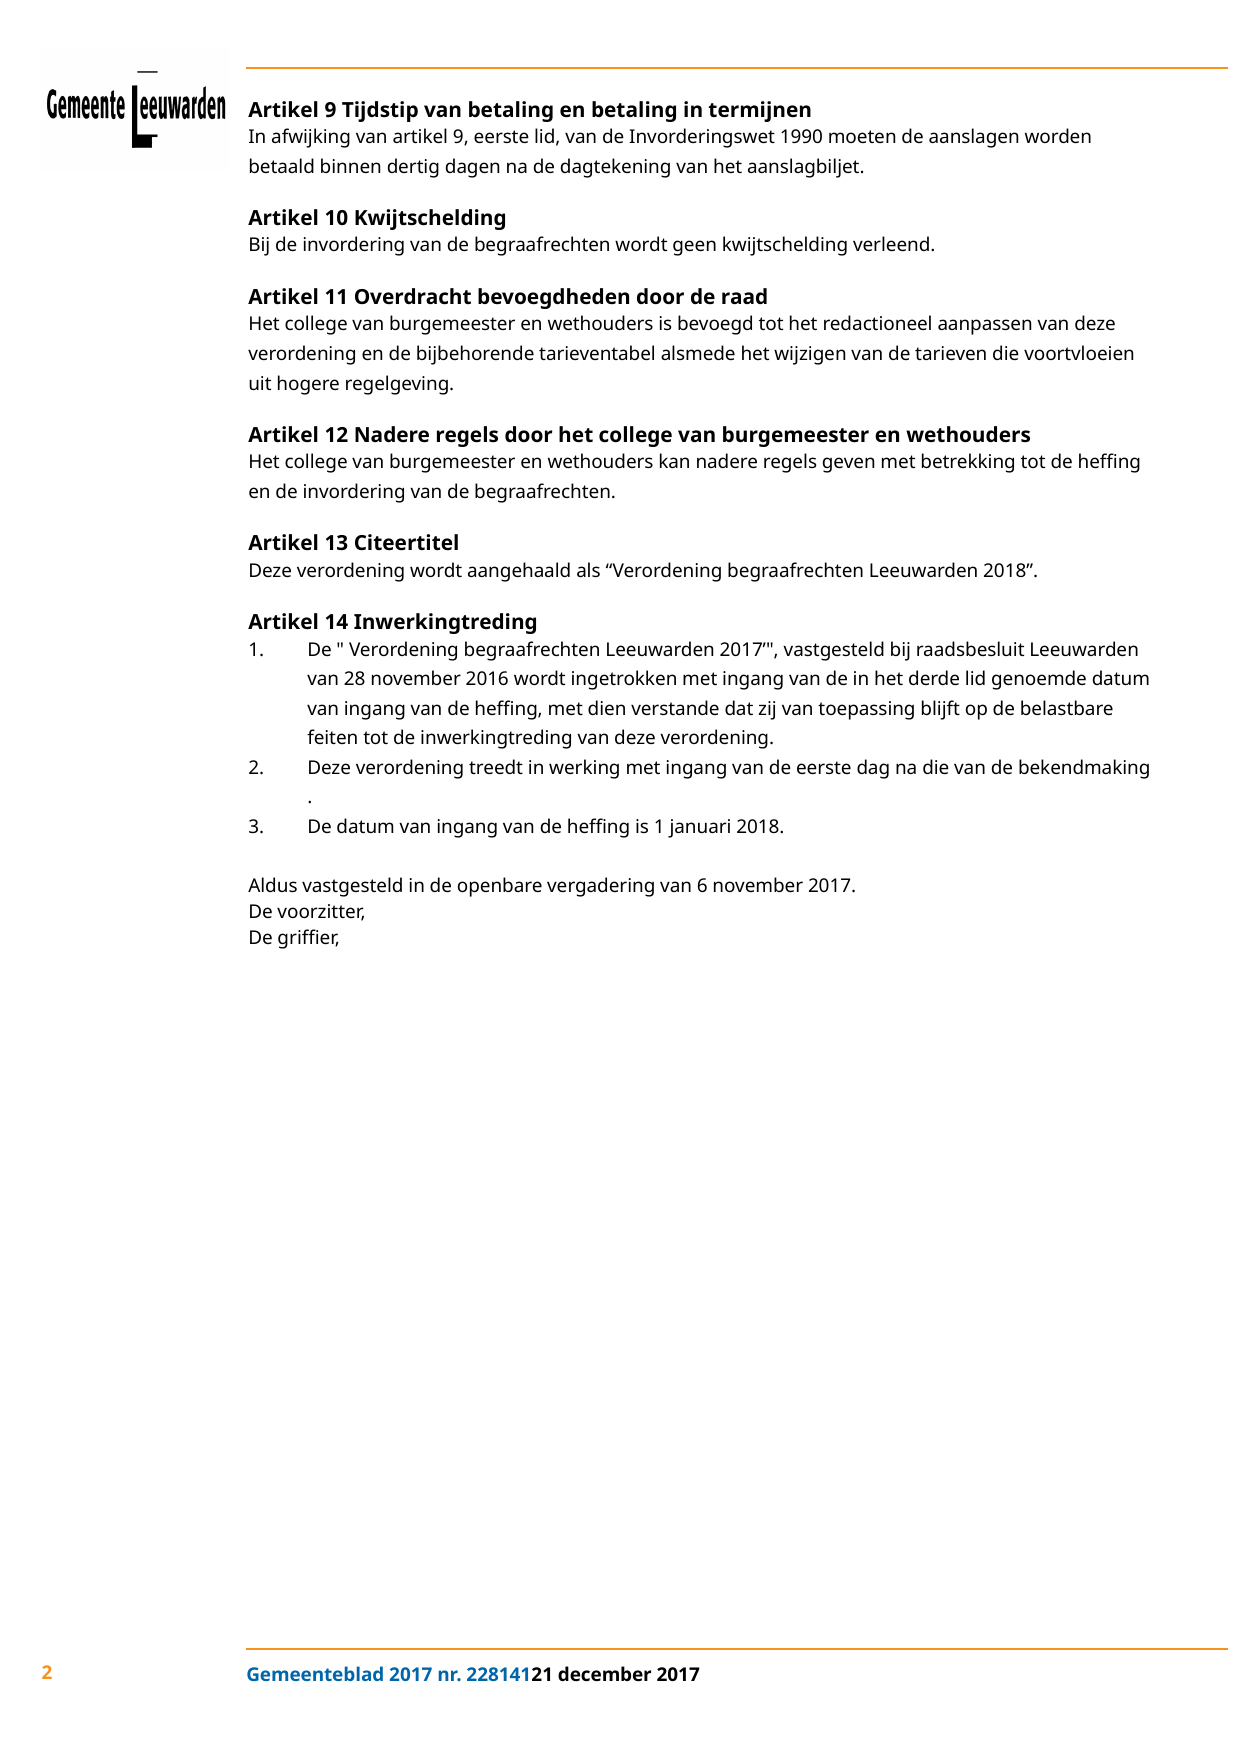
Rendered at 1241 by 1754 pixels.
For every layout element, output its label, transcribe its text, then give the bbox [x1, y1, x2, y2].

text Artikel 10 Kwijtschelding [248, 203, 1152, 232]
text De griffier, [248, 924, 1152, 950]
picture [41, 47, 231, 172]
text De voorzitter, [248, 898, 1152, 924]
text Artikel 12 Nadere regels door het college van burgemeester en wethouders [248, 420, 1152, 448]
text In afwijking van artikel 9, eerste lid, van de Invorderingswet 1990 moeten de aanslagen worden betaald binnen dertig dagen na de dagtekening van het aanslagbiljet. [248, 123, 1152, 178]
text Artikel 13 Citeertitel [248, 528, 1152, 557]
list De " Verordening begraafrechten Leeuwarden 2017’", vastgesteld bij raadsbesluit Leeuwarden van 28 november 2016 wordt ingetrokken met ingang van de in het derde lid genoemde datum van ingang van de heffing, met dien verstande dat zij van toepassing blijft op de belastbare feiten tot de inwerkingtreding van deze verordening. [248, 636, 1152, 750]
text Artikel 9 Tijdstip van betaling en betaling in termijnen [248, 95, 1152, 123]
text Het college van burgemeester en wethouders kan nadere regels geven met betrekking tot de heffing en de invordering van de begraafrechten. [248, 448, 1152, 504]
text Deze verordening wordt aangehaald als “Verordening begraafrechten Leeuwarden 2018”. [248, 557, 1152, 583]
text Bij de invordering van de begraafrechten wordt geen kwijtschelding verleend. [248, 232, 1152, 257]
text Het college van burgemeester en wethouders is bevoegd tot het redactioneel aanpassen van deze verordening en de bijbehorende tarieventabel alsmede het wijzigen van de tarieven die voortvloeien uit hogere regelgeving. [248, 311, 1152, 395]
list De datum van ingang van de heffing is 1 januari 2018. [248, 813, 1152, 839]
text Aldus vastgesteld in de openbare vergadering van 6 november 2017. [248, 872, 1152, 898]
text Artikel 11 Overdracht bevoegdheden door de raad [248, 282, 1152, 311]
list Deze verordening treedt in werking met ingang van de eerste dag na die van de bekendmaking . [248, 754, 1152, 809]
text Artikel 14 Inwerkingtreding [248, 607, 1152, 636]
